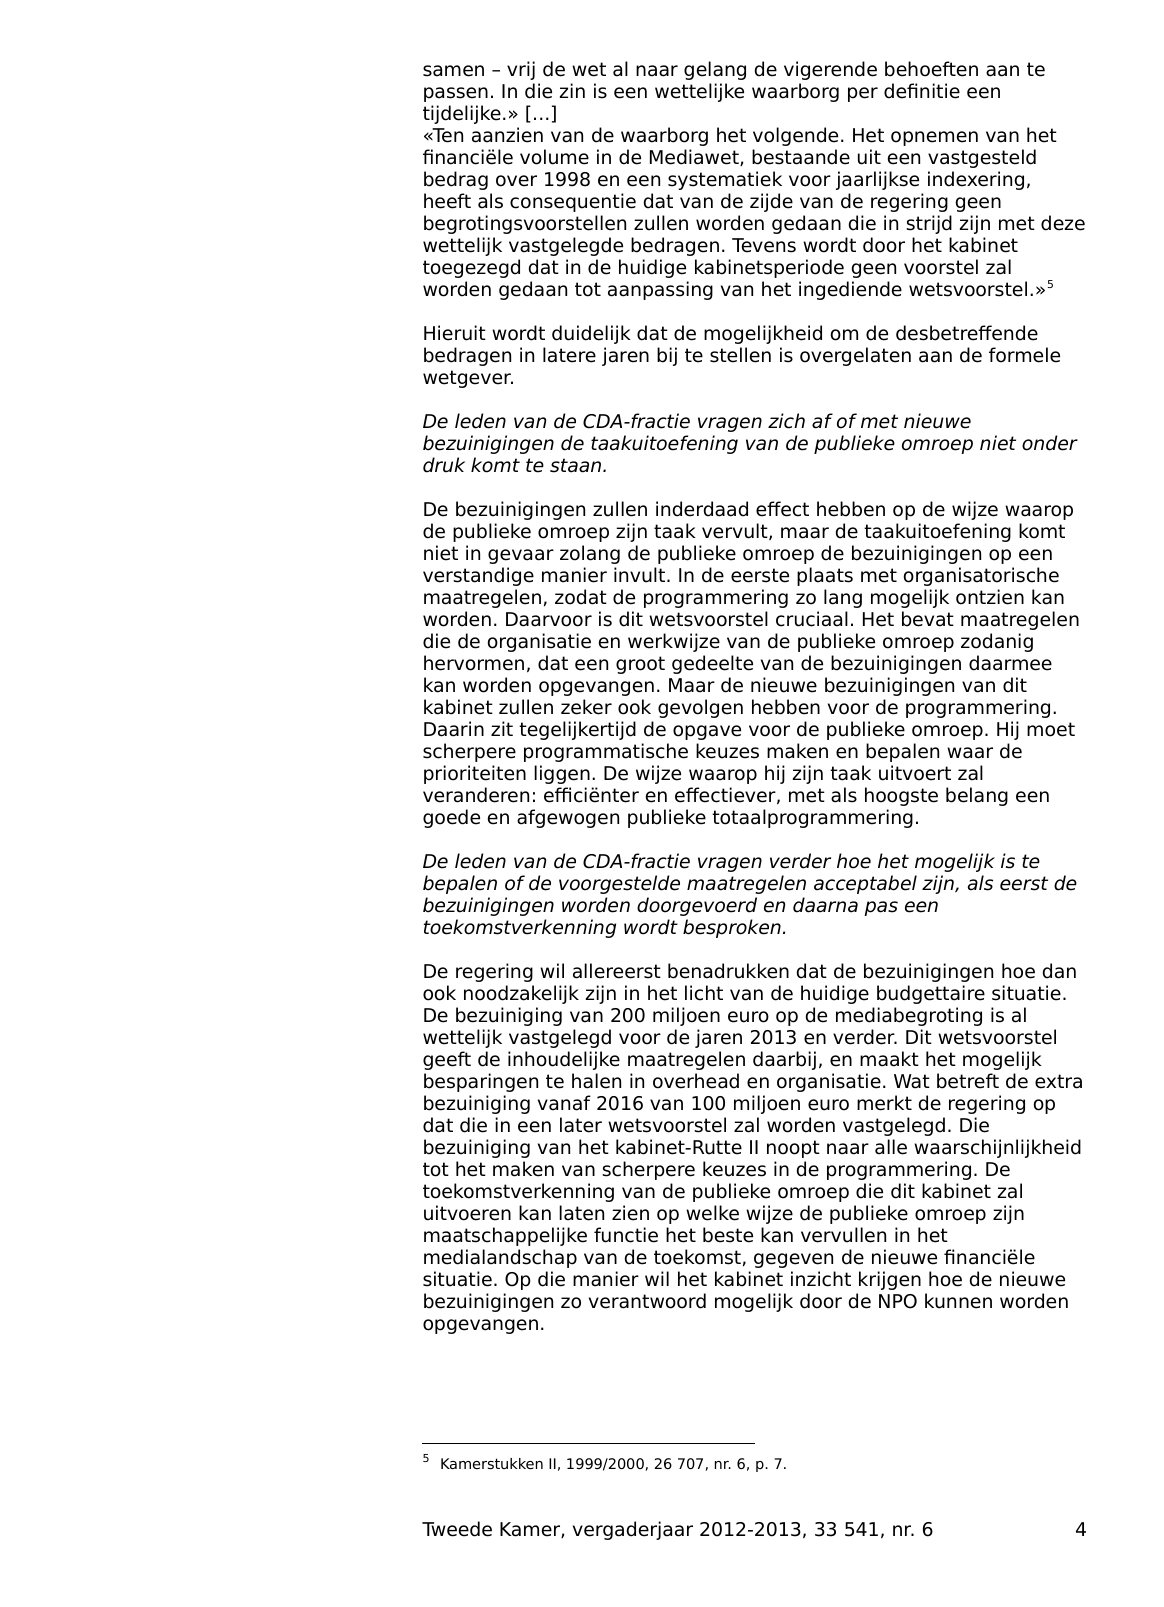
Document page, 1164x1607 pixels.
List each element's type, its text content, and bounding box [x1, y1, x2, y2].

text De leden van de CDA-fractie vragen verder hoe het mogelijk is te bepalen of de voorgestelde maatregelen acceptabel zijn, als eerst de bezuinigingen worden doorgevoerd en daarna pas een toekomstverkenning wordt besproken. [422, 851, 1087, 939]
text De bezuinigingen zullen inderdaad effect hebben op de wijze waarop de publieke omroep zijn taak vervult, maar de taakuitoefening komt niet in gevaar zolang de publieke omroep de bezuinigingen op een verstandige manier invult. In de eerste plaats met organisatorische maatregelen, zodat de programmering zo lang mogelijk ontzien kan worden. Daarvoor is dit wetsvoorstel cruciaal. Het bevat maatregelen die de organisatie en werkwijze van de publieke omroep zodanig hervormen, dat een groot gedeelte van de bezuinigingen daarmee kan worden opgevangen. Maar de nieuwe bezuinigingen van dit kabinet zullen zeker ook gevolgen hebben voor de programmering. Daarin zit tegelijkertijd de opgave voor de publieke omroep. Hij moet scherpere programmatische keuzes maken en bepalen waar de prioriteiten liggen. De wijze waarop hij zijn taak uitvoert zal veranderen: efficiënter en effectiever, met als hoogste belang een goede en afgewogen publieke totaalprogrammering. [422, 499, 1087, 829]
text Kamerstukken II, 1999/2000, 26 707, nr. 6, p. 7. [422, 1452, 1087, 1474]
text De regering wil allereerst benadrukken dat de bezuinigingen hoe dan ook noodzakelijk zijn in het licht van de huidige budgettaire situatie. De bezuiniging van 200 miljoen euro op de mediabegroting is al wettelijk vastgelegd voor de jaren 2013 en verder. Dit wetsvoorstel geeft de inhoudelijke maatregelen daarbij, en maakt het mogelijk besparingen te halen in overhead en organisatie. Wat betreft de extra bezuiniging vanaf 2016 van 100 miljoen euro merkt de regering op dat die in een later wetsvoorstel zal worden vastgelegd. Die bezuiniging van het kabinet-Rutte II noopt naar alle waarschijnlijkheid tot het maken van scherpere keuzes in de programmering. De toekomstverkenning van de publieke omroep die dit kabinet zal uitvoeren kan laten zien op welke wijze de publieke omroep zijn maatschappelijke functie het beste kan vervullen in het medialandschap van de toekomst, gegeven de nieuwe financiële situatie. Op die manier wil het kabinet inzicht krijgen hoe de nieuwe bezuinigingen zo verantwoord mogelijk door de NPO kunnen worden opgevangen. [422, 961, 1087, 1335]
text De leden van de CDA-fractie vragen zich af of met nieuwe bezuinigingen de taakuitoefening van de publieke omroep niet onder druk komt te staan. [422, 411, 1087, 477]
text samen – vrij de wet al naar gelang de vigerende behoeften aan te passen. In die zin is een wettelijke waarborg per definitie een tijdelijke.» [...] [422, 59, 1087, 125]
text «Ten aanzien van de waarborg het volgende. Het opnemen van het financiële volume in de Mediawet, bestaande uit een vastgesteld bedrag over 1998 en een systematiek voor jaarlijkse indexering, heeft als consequentie dat van de zijde van de regering geen begrotingsvoorstellen zullen worden gedaan die in strijd zijn met deze wettelijk vastgelegde bedragen. Tevens wordt door het kabinet toegezegd dat in de huidige kabinetsperiode geen voorstel zal worden gedaan tot aanpassing van het ingediende wetsvoorstel.» [422, 125, 1087, 301]
text Hieruit wordt duidelijk dat de mogelijkheid om de desbetreffende bedragen in latere jaren bij te stellen is overgelaten aan de formele wetgever. [422, 323, 1087, 389]
